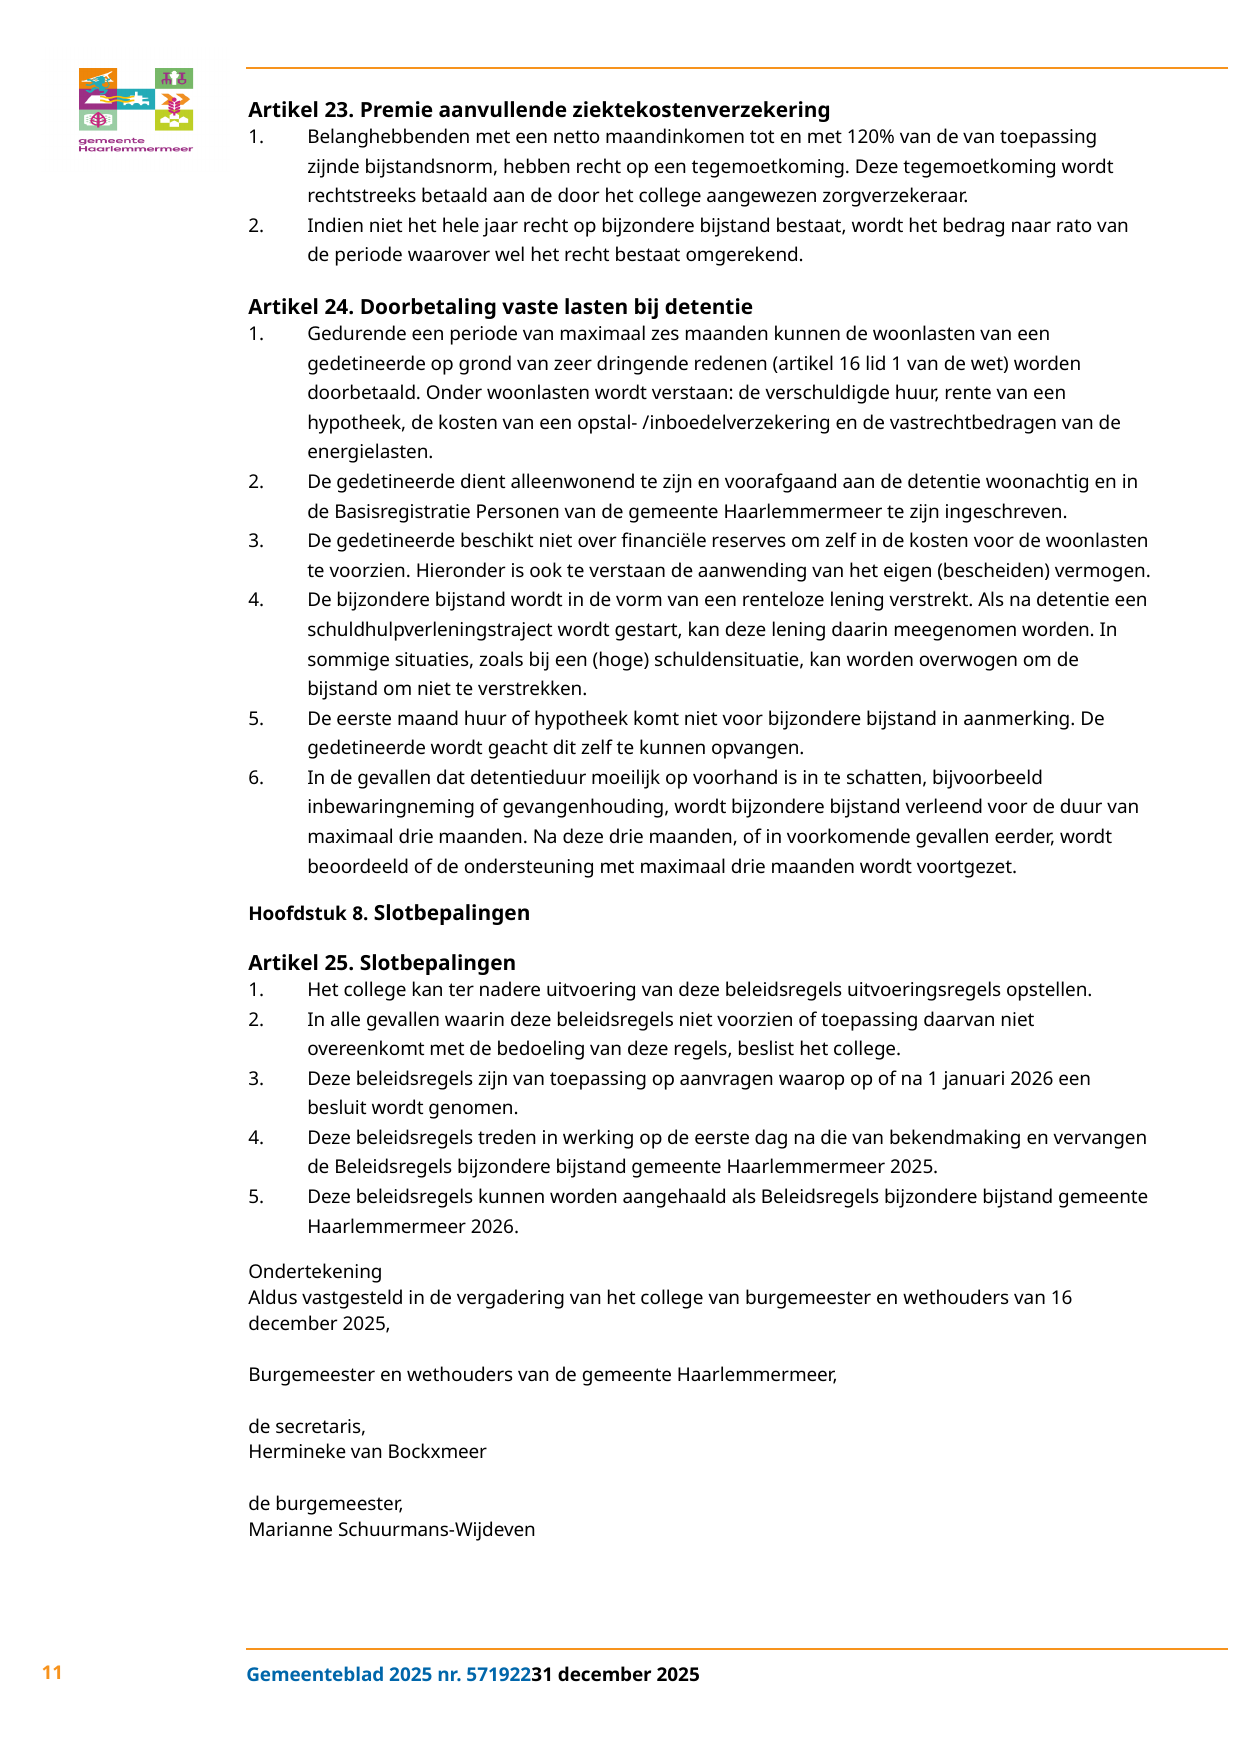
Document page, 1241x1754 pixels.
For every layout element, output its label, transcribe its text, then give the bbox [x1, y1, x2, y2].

text de secretaris, [248, 1413, 1152, 1439]
text de burgemeester, [248, 1490, 1152, 1516]
text Ondertekening [248, 1258, 1152, 1284]
list De gedetineerde beschikt niet over financiële reserves om zelf in de kosten voor de woonlasten te voorzien. Hieronder is ook te verstaan de aanwending van het eigen (bescheiden) vermogen. [248, 527, 1152, 583]
text Artikel 23. Premie aanvullende ziektekostenverzekering [248, 95, 1152, 123]
list De bijzondere bijstand wordt in de vorm van een renteloze lening verstrekt. Als na detentie een schuldhulpverleningstraject wordt gestart, kan deze lening daarin meegenomen worden. In sommige situaties, zoals bij een (hoge) schuldensituatie, kan worden overwogen om de bijstand om niet te verstrekken. [248, 587, 1152, 701]
text Artikel 24. Doorbetaling vaste lasten bij detentie [248, 292, 1152, 320]
list Deze beleidsregels treden in werking op de eerste dag na die van bekendmaking en vervangen de Beleidsregels bijzondere bijstand gemeente Haarlemmermeer 2025. [248, 1124, 1152, 1179]
list De eerste maand huur of hypotheek komt niet voor bijzondere bijstand in aanmerking. De gedetineerde wordt geacht dit zelf te kunnen opvangen. [248, 705, 1152, 760]
text Hermineke van Bockxmeer [248, 1439, 1152, 1464]
list Het college kan ter nadere uitvoering van deze beleidsregels uitvoeringsregels opstellen. [248, 976, 1152, 1002]
list Deze beleidsregels zijn van toepassing op aanvragen waarop op of na 1 januari 2026 een besluit wordt genomen. [248, 1065, 1152, 1120]
picture [41, 47, 231, 172]
text Burgemeester en wethouders van de gemeente Haarlemmermeer, [248, 1361, 1152, 1387]
text Artikel 25. Slotbepalingen [248, 948, 1152, 976]
list De gedetineerde dient alleenwonend te zijn en voorafgaand aan de detentie woonachtig en in de Basisregistratie Personen van de gemeente Haarlemmermeer te zijn ingeschreven. [248, 468, 1152, 524]
text Hoofdstuk 8. Slotbepalingen [248, 898, 1152, 927]
list Deze beleidsregels kunnen worden aangehaald als Beleidsregels bijzondere bijstand gemeente Haarlemmermeer 2026. [248, 1183, 1152, 1239]
list In de gevallen dat detentieduur moeilijk op voorhand is in te schatten, bijvoorbeeld inbewaringneming of gevangenhouding, wordt bijzondere bijstand verleend voor de duur van maximaal drie maanden. Na deze drie maanden, of in voorkomende gevallen eerder, wordt beoordeeld of de ondersteuning met maximaal drie maanden wordt voortgezet. [248, 764, 1152, 879]
list Indien niet het hele jaar recht op bijzondere bijstand bestaat, wordt het bedrag naar rato van de periode waarover wel het recht bestaat omgerekend. [248, 212, 1152, 267]
list Belanghebbenden met een netto maandinkomen tot en met 120% van de van toepassing zijnde bijstandsnorm, hebben recht op een tegemoetkoming. Deze tegemoetkoming wordt rechtstreeks betaald aan de door het college aangewezen zorgverzekeraar. [248, 123, 1152, 208]
text Marianne Schuurmans-Wijdeven [248, 1516, 1152, 1542]
text Aldus vastgesteld in de vergadering van het college van burgemeester en wethouders van 16 december 2025, [248, 1284, 1152, 1336]
list Gedurende een periode van maximaal zes maanden kunnen de woonlasten van een gedetineerde op grond van zeer dringende redenen (artikel 16 lid 1 van de wet) worden doorbetaald. Onder woonlasten wordt verstaan: de verschuldigde huur, rente van een hypotheek, de kosten van een opstal- /inboedelverzekering en de vastrechtbedragen van de energielasten. [248, 320, 1152, 464]
list In alle gevallen waarin deze beleidsregels niet voorzien of toepassing daarvan niet overeenkomt met de bedoeling van deze regels, beslist het college. [248, 1006, 1152, 1061]
